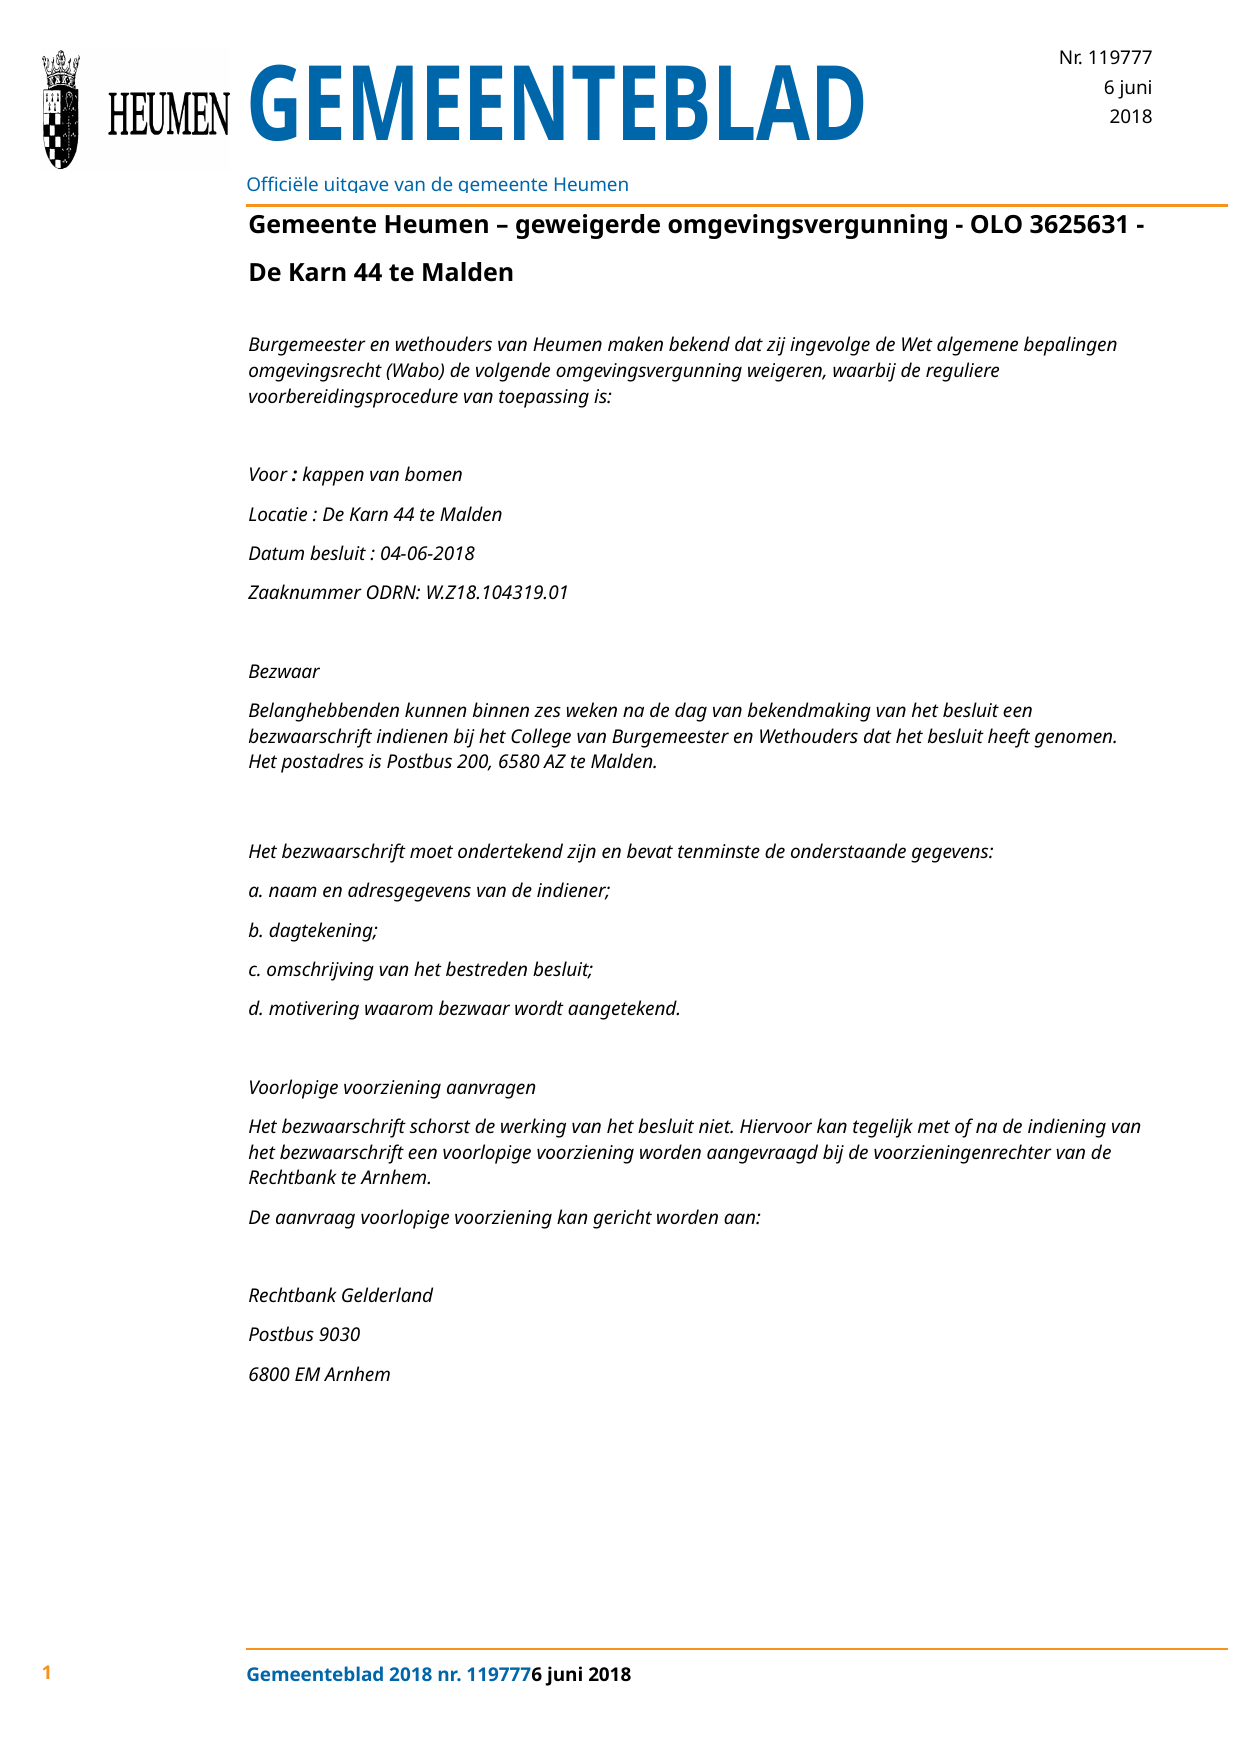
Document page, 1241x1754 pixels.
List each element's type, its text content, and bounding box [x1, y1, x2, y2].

text Gemeente Heumen – geweigerde omgevingsvergunning - OLO 3625631 - De Karn 44 te Malden [248, 207, 1152, 288]
text d. motivering waarom bezwaar wordt aangetekend. [248, 995, 1152, 1021]
text Belanghebbenden kunnen binnen zes weken na de dag van bekendmaking van het besluit een bezwaarschrift indienen bij het College van Burgemeester en Wethouders dat het besluit heeft genomen. Het postadres is Postbus 200, 6580 AZ te Malden. [248, 697, 1152, 774]
picture [41, 47, 231, 172]
text a. naam en adresgegevens van de indiener; [248, 877, 1152, 903]
text Het bezwaarschrift schorst de werking van het besluit niet. Hiervoor kan tegelijk met of na de indiening van het bezwaarschrift een voorlopige voorziening worden aangevraagd bij de voorzieningenrechter van de Rechtbank te Arnhem. [248, 1113, 1152, 1190]
text Voorlopige voorziening aanvragen [248, 1074, 1152, 1099]
text Zaaknummer ODRN: W.Z18.104319.01 [248, 579, 1152, 605]
text Rechtbank Gelderland [248, 1282, 1152, 1308]
text De aanvraag voorlopige voorziening kan gericht worden aan: [248, 1204, 1152, 1229]
text Het bezwaarschrift moet ondertekend zijn en bevat tenminste de onderstaande gegevens: [248, 838, 1152, 864]
text Bezwaar [248, 658, 1152, 683]
text b. dagtekening; [248, 917, 1152, 942]
text Voor : kappen van bomen [248, 461, 1152, 487]
text Locatie : De Karn 44 te Malden [248, 501, 1152, 526]
text Postbus 9030 [248, 1322, 1152, 1347]
text Datum besluit : 04-06-2018 [248, 540, 1152, 566]
text c. omschrijving van het bestreden besluit; [248, 956, 1152, 982]
text Burgemeester en wethouders van Heumen maken bekend dat zij ingevolge de Wet algemene bepalingen omgevingsrecht (Wabo) de volgende omgevingsvergunning weigeren, waarbij de reguliere voorbereidingsprocedure van toepassing is: [248, 331, 1152, 409]
text 6800 EM Arnhem [248, 1361, 1152, 1387]
